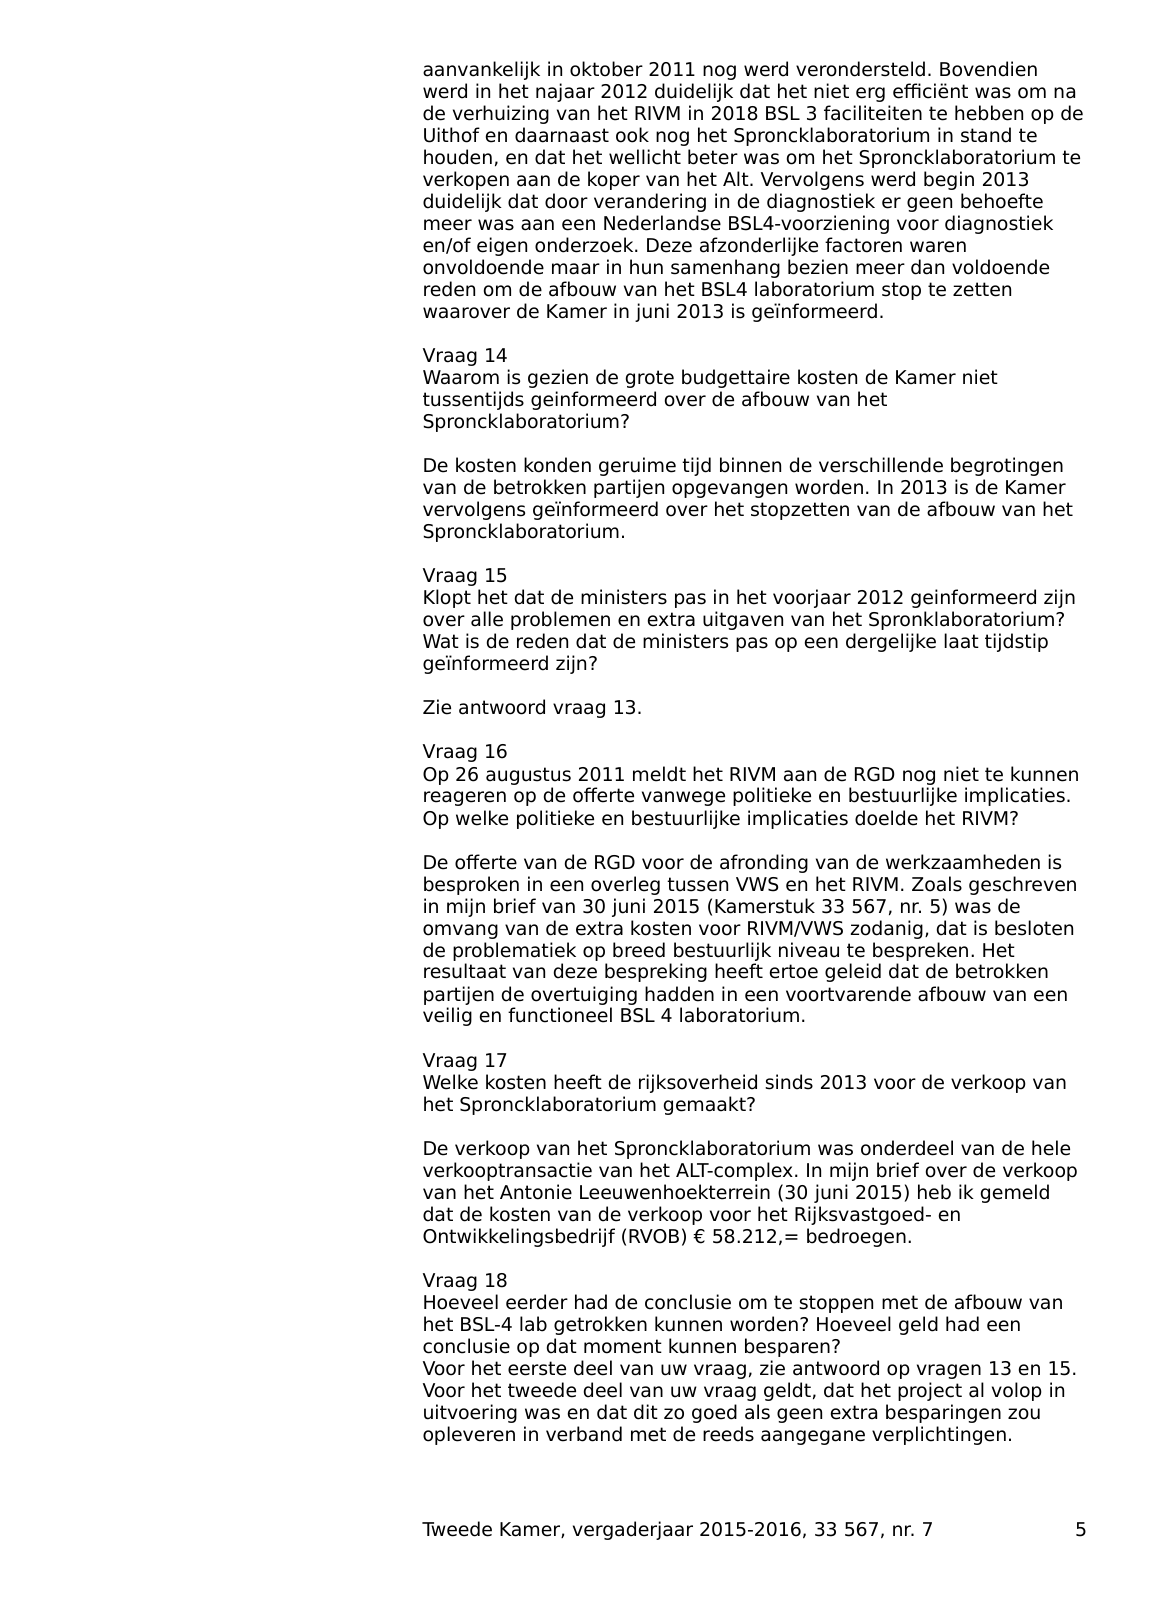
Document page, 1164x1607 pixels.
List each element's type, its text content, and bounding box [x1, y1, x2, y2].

text Voor het eerste deel van uw vraag, zie antwoord op vragen 13 en 15. Voor het tweede deel van uw vraag geldt, dat het project al volop in uitvoering was en dat dit zo goed als geen extra besparingen zou opleveren in verband met de reeds aangegane verplichtingen. [422, 1358, 1087, 1446]
text Vraag 15 [422, 565, 1087, 587]
text De verkoop van het Sproncklaboratorium was onderdeel van de hele verkooptransactie van het ALT-complex. In mijn brief over de verkoop van het Antonie Leeuwenhoekterrein (30 juni 2015) heb ik gemeld dat de kosten van de verkoop voor het Rijksvastgoed- en Ontwikkelingsbedrijf (RVOB) € 58.212,= bedroegen. [422, 1138, 1087, 1248]
text Welke kosten heeft de rijksoverheid sinds 2013 voor de verkoop van het Sproncklaboratorium gemaakt? [422, 1072, 1087, 1116]
text Klopt het dat de ministers pas in het voorjaar 2012 geinformeerd zijn over alle problemen en extra uitgaven van het Spronklaboratorium? Wat is de reden dat de ministers pas op een dergelijke laat tijdstip geïnformeerd zijn? [422, 587, 1087, 675]
text Vraag 14 [422, 345, 1087, 367]
text Vraag 18 [422, 1270, 1087, 1292]
text Vraag 17 [422, 1049, 1087, 1072]
text Vraag 16 [422, 741, 1087, 763]
text Hoeveel eerder had de conclusie om te stoppen met de afbouw van het BSL-4 lab getrokken kunnen worden? Hoeveel geld had een conclusie op dat moment kunnen besparen? [422, 1292, 1087, 1358]
text De kosten konden geruime tijd binnen de verschillende begrotingen van de betrokken partijen opgevangen worden. In 2013 is de Kamer vervolgens geïnformeerd over het stopzetten van de afbouw van het Sproncklaboratorium. [422, 455, 1087, 543]
text Op 26 augustus 2011 meldt het RIVM aan de RGD nog niet te kunnen reageren op de offerte vanwege politieke en bestuurlijke implicaties. Op welke politieke en bestuurlijke implicaties doelde het RIVM? [422, 763, 1087, 829]
text De offerte van de RGD voor de afronding van de werkzaamheden is besproken in een overleg tussen VWS en het RIVM. Zoals geschreven in mijn brief van 30 juni 2015 (Kamerstuk 33 567, nr. 5) was de omvang van de extra kosten voor RIVM/VWS zodanig, dat is besloten de problematiek op breed bestuurlijk niveau te bespreken. Het resultaat van deze bespreking heeft ertoe geleid dat de betrokken partijen de overtuiging hadden in een voortvarende afbouw van een veilig en functioneel BSL 4 laboratorium. [422, 852, 1087, 1027]
text aanvankelijk in oktober 2011 nog werd verondersteld. Bovendien werd in het najaar 2012 duidelijk dat het niet erg efficiënt was om na de verhuizing van het RIVM in 2018 BSL 3 faciliteiten te hebben op de Uithof en daarnaast ook nog het Sproncklaboratorium in stand te houden, en dat het wellicht beter was om het Sproncklaboratorium te verkopen aan de koper van het Alt. Vervolgens werd begin 2013 duidelijk dat door verandering in de diagnostiek er geen behoefte meer was aan een Nederlandse BSL4-voorziening voor diagnostiek en/of eigen onderzoek. Deze afzonderlijke factoren waren onvoldoende maar in hun samenhang bezien meer dan voldoende reden om de afbouw van het BSL4 laboratorium stop te zetten waarover de Kamer in juni 2013 is geïnformeerd. [422, 59, 1087, 323]
text Zie antwoord vraag 13. [422, 697, 1087, 719]
text Waarom is gezien de grote budgettaire kosten de Kamer niet tussentijds geinformeerd over de afbouw van het Sproncklaboratorium? [422, 367, 1087, 433]
